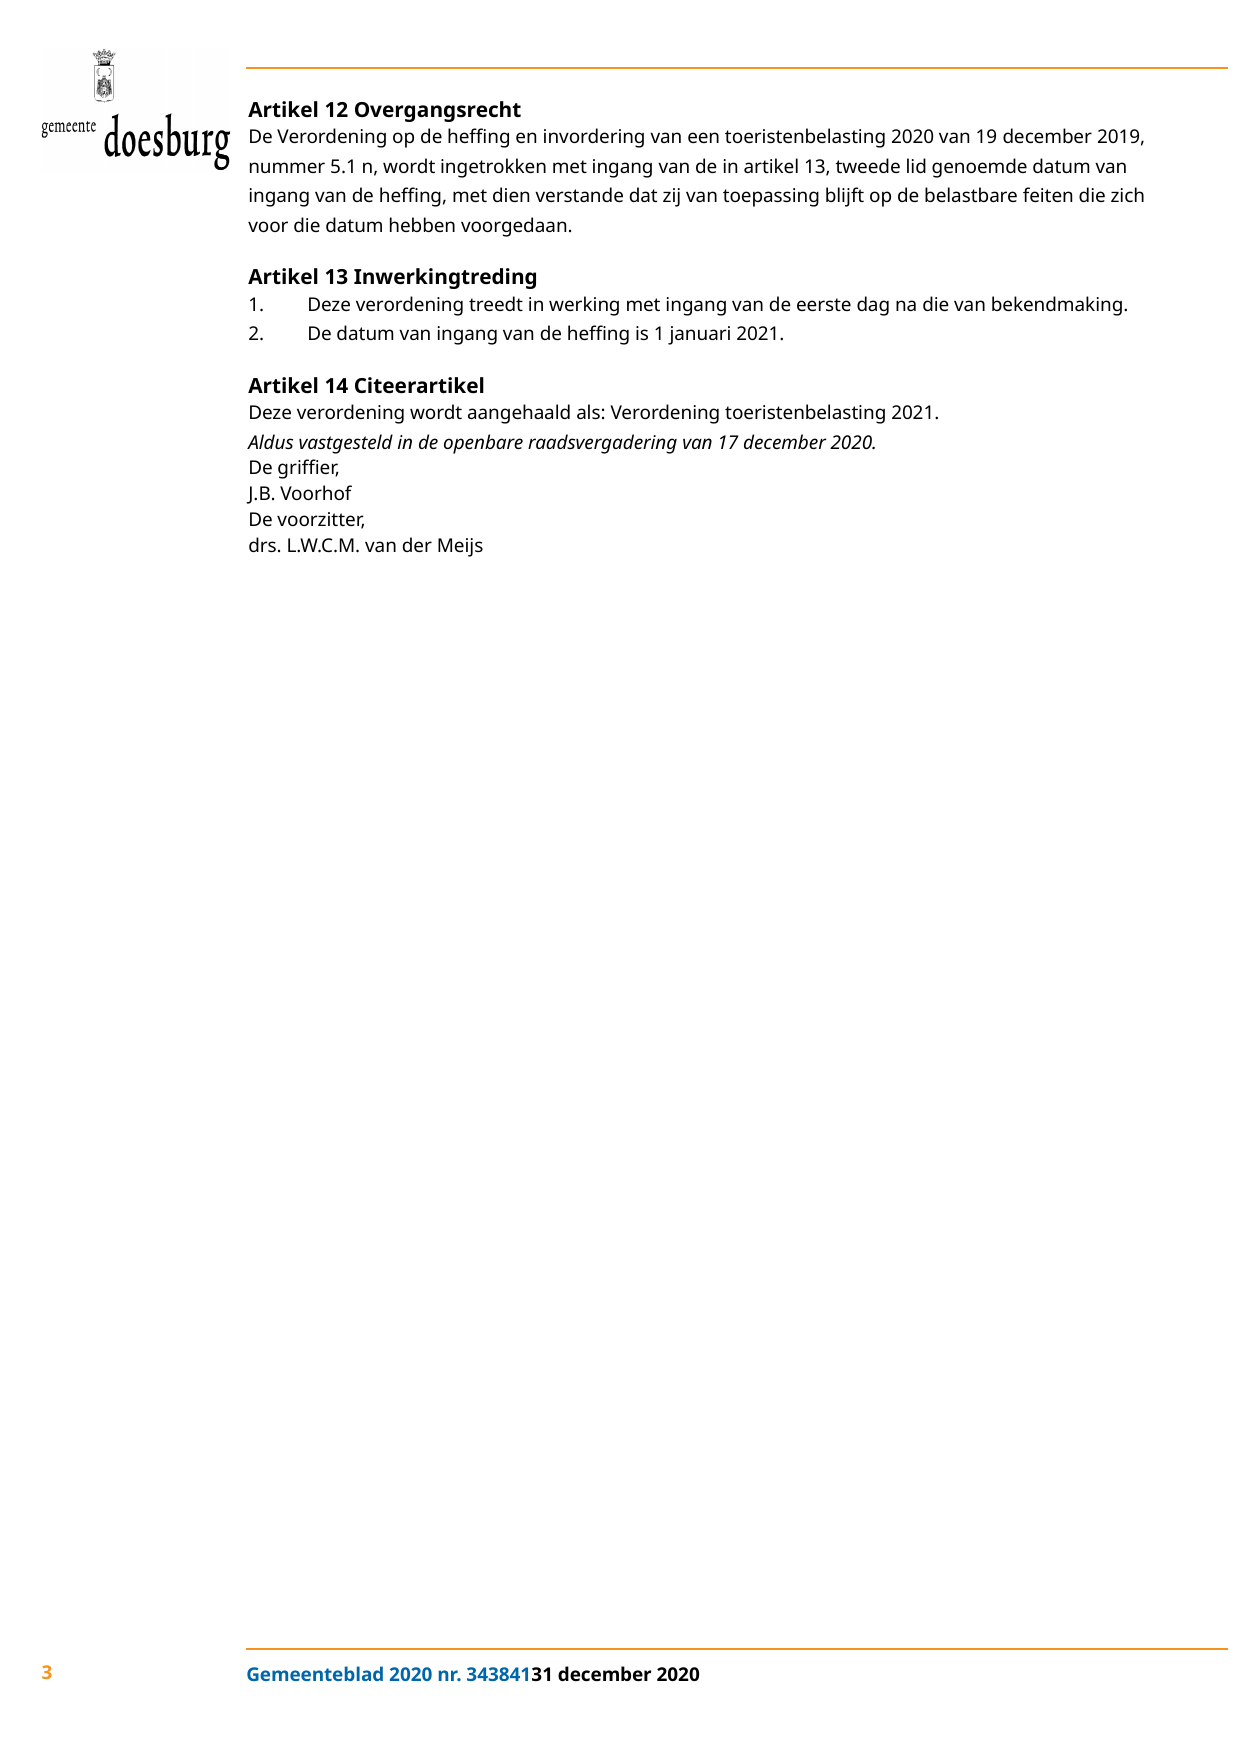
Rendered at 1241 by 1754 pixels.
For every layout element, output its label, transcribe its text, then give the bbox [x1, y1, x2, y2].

list De datum van ingang van de heffing is 1 januari 2021. [248, 320, 1152, 346]
text Aldus vastgesteld in de openbare raadsvergadering van 17 december 2020. [248, 429, 1152, 454]
text J.B. Voorhof [248, 480, 1152, 506]
text Deze verordening wordt aangehaald als: Verordening toeristenbelasting 2021. [248, 399, 1152, 425]
text Artikel 14 Citeerartikel [248, 371, 1152, 399]
text drs. L.W.C.M. van der Meijs [248, 532, 1152, 557]
list Deze verordening treedt in werking met ingang van de eerste dag na die van bekendmaking. [248, 291, 1152, 317]
picture [41, 47, 231, 172]
text De voorzitter, [248, 506, 1152, 532]
text Artikel 13 Inwerkingtreding [248, 262, 1152, 291]
text Artikel 12 Overgangsrecht [248, 95, 1152, 123]
text De griffier, [248, 454, 1152, 480]
text De Verordening op de heffing en invordering van een toeristenbelasting 2020 van 19 december 2019, nummer 5.1 n, wordt ingetrokken met ingang van de in artikel 13, tweede lid genoemde datum van ingang van de heffing, met dien verstande dat zij van toepassing blijft op de belastbare feiten die zich voor die datum hebben voorgedaan. [248, 123, 1152, 238]
